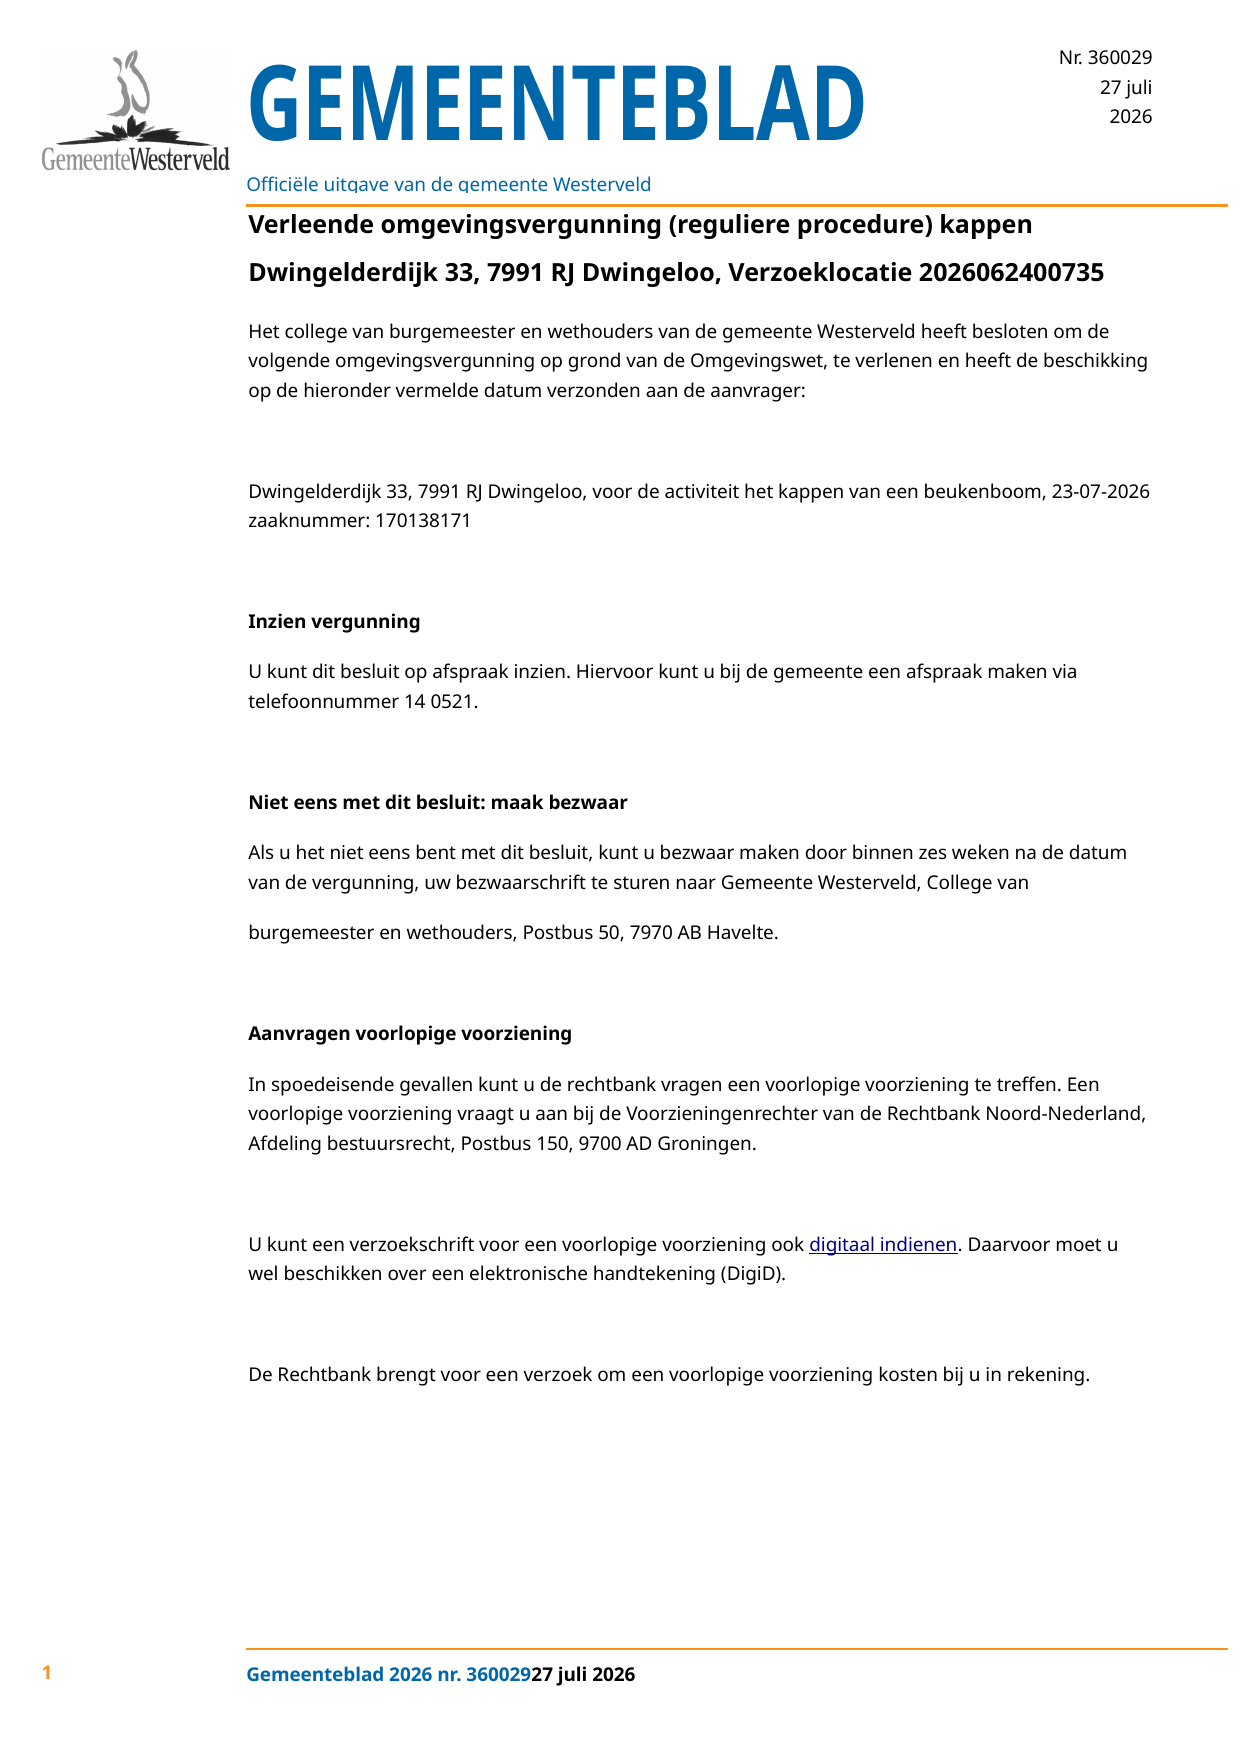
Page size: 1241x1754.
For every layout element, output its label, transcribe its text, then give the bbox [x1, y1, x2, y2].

text In spoedeisende gevallen kunt u de rechtbank vragen een voorlopige voorziening te treffen. Een voorlopige voorziening vraagt u aan bij de Voorzieningenrechter van de Rechtbank Noord-Nederland, Afdeling bestuursrecht, Postbus 150, 9700 AD Groningen. [248, 1071, 1152, 1156]
text U kunt dit besluit op afspraak inzien. Hiervoor kunt u bij de gemeente een afspraak maken via telefoonnummer 14 0521. [248, 659, 1152, 714]
text Het college van burgemeester en wethouders van de gemeente Westerveld heeft besloten om de volgende omgevingsvergunning op grond van de Omgevingswet, te verlenen en heeft de beschikking op de hieronder vermelde datum verzonden aan de aanvrager: [248, 318, 1152, 403]
text De Rechtbank brengt voor een verzoek om een voorlopige voorziening kosten bij u in rekening. [248, 1361, 1152, 1387]
text Niet eens met dit besluit: maak bezwaar [248, 789, 1152, 815]
text Dwingelderdijk 33, 7991 RJ Dwingeloo, voor de activiteit het kappen van een beukenboom, 23-07-2026 zaaknummer: 170138171 [248, 478, 1152, 533]
text burgemeester en wethouders, Postbus 50, 7970 AB Havelte. [248, 919, 1152, 945]
text Als u het niet eens bent met dit besluit, kunt u bezwaar maken door binnen zes weken na de datum van de vergunning, uw bezwaarschrift te sturen naar Gemeente Westerveld, College van [248, 839, 1152, 895]
text U kunt een verzoekschrift voor een voorlopige voorziening ook digitaal indienen. Daarvoor moet u wel beschikken over een elektronische handtekening (DigiD). [248, 1231, 1152, 1286]
picture [41, 47, 231, 172]
text Aanvragen voorlopige voorziening [248, 1020, 1152, 1046]
text Verleende omgevingsvergunning (reguliere procedure) kappen Dwingelderdijk 33, 7991 RJ Dwingeloo, Verzoeklocatie 2026062400735 [248, 207, 1152, 288]
text Inzien vergunning [248, 608, 1152, 634]
